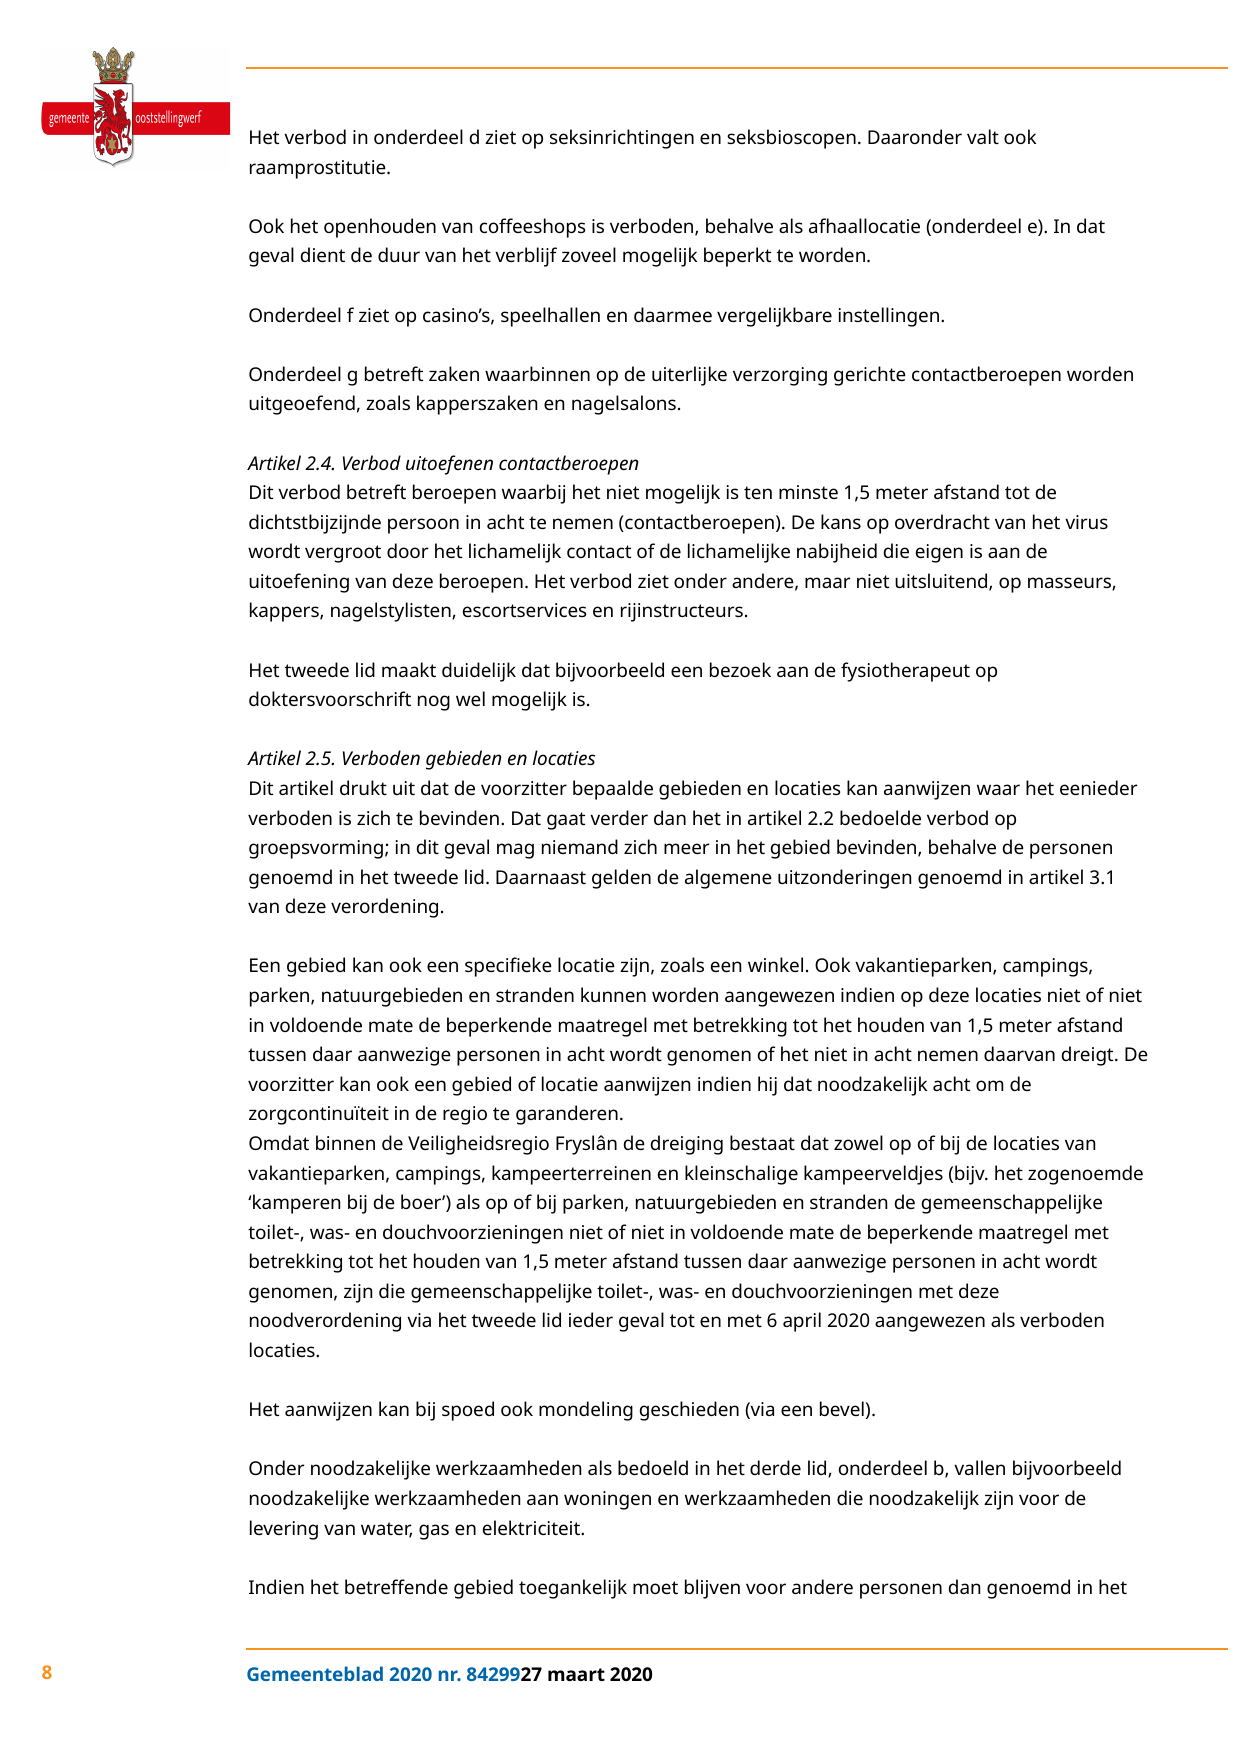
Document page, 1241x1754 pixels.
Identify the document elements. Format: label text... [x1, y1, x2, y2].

text Een gebied kan ook een specifieke locatie zijn, zoals een winkel. Ook vakantieparken, campings, parken, natuurgebieden en stranden kunnen worden aangewezen indien op deze locaties niet of niet in voldoende mate de beperkende maatregel met betrekking tot het houden van 1,5 meter afstand tussen daar aanwezige personen in acht wordt genomen of het niet in acht nemen daarvan dreigt. De voorzitter kan ook een gebied of locatie aanwijzen indien hij dat noodzakelijk acht om de zorgcontinuïteit in de regio te garanderen. [248, 953, 1152, 1126]
text Dit verbod betreft beroepen waarbij het niet mogelijk is ten minste 1,5 meter afstand tot de dichtstbijzijnde persoon in acht te nemen (contactberoepen). De kans op overdracht van het virus wordt vergroot door het lichamelijk contact of de lichamelijke nabijheid die eigen is aan de uitoefening van deze beroepen. Het verbod ziet onder andere, maar niet uitsluitend, op masseurs, kappers, nagelstylisten, escortservices en rijinstructeurs. [248, 479, 1152, 623]
text Ook het openhouden van coffeeshops is verboden, behalve als afhaallocatie (onderdeel e). In dat geval dient de duur van het verblijf zoveel mogelijk beperkt te worden. [248, 213, 1152, 268]
text Het tweede lid maakt duidelijk dat bijvoorbeeld een bezoek aan de fysiotherapeut op doktersvoorschrift nog wel mogelijk is. [248, 657, 1152, 712]
text Onderdeel f ziet op casino’s, speelhallen en daarmee vergelijkbare instellingen. [248, 302, 1152, 328]
text Onder noodzakelijke werkzaamheden als bedoeld in het derde lid, onderdeel b, vallen bijvoorbeeld noodzakelijke werkzaamheden aan woningen en werkzaamheden die noodzakelijk zijn voor de levering van water, gas en elektriciteit. [248, 1456, 1152, 1541]
text Artikel 2.5. Verboden gebieden en locaties [248, 746, 1152, 771]
text Artikel 2.4. Verbod uitoefenen contactberoepen [248, 450, 1152, 476]
text Dit artikel drukt uit dat de voorzitter bepaalde gebieden en locaties kan aanwijzen waar het eenieder verboden is zich te bevinden. Dat gaat verder dan het in artikel 2.2 bedoelde verbod op groepsvorming; in dit geval mag niemand zich meer in het gebied bevinden, behalve de personen genoemd in het tweede lid. Daarnaast gelden de algemene uitzonderingen genoemd in artikel 3.1 van deze verordening. [248, 775, 1152, 919]
text Het verbod in onderdeel d ziet op seksinrichtingen en seksbioscopen. Daaronder valt ook raamprostitutie. [248, 124, 1152, 180]
text Omdat binnen de Veiligheidsregio Fryslân de dreiging bestaat dat zowel op of bij de locaties van vakantieparken, campings, kampeerterreinen en kleinschalige kampeerveldjes (bijv. het zogenoemde ‘kamperen bij de boer’) als op of bij parken, natuurgebieden en stranden de gemeenschappelijke toilet-, was- en douchvoorzieningen niet of niet in voldoende mate de beperkende maatregel met betrekking tot het houden van 1,5 meter afstand tussen daar aanwezige personen in acht wordt genomen, zijn die gemeenschappelijke toilet-, was- en douchvoorzieningen met deze noodverordening via het tweede lid ieder geval tot en met 6 april 2020 aangewezen als verboden locaties. [248, 1130, 1152, 1363]
picture [41, 47, 231, 172]
text Indien het betreffende gebied toegankelijk moet blijven voor andere personen dan genoemd in het [248, 1574, 1152, 1600]
text Het aanwijzen kan bij spoed ook mondeling geschieden (via een bevel). [248, 1396, 1152, 1422]
text Onderdeel g betreft zaken waarbinnen op de uiterlijke verzorging gerichte contactberoepen worden uitgeoefend, zoals kapperszaken en nagelsalons. [248, 361, 1152, 416]
